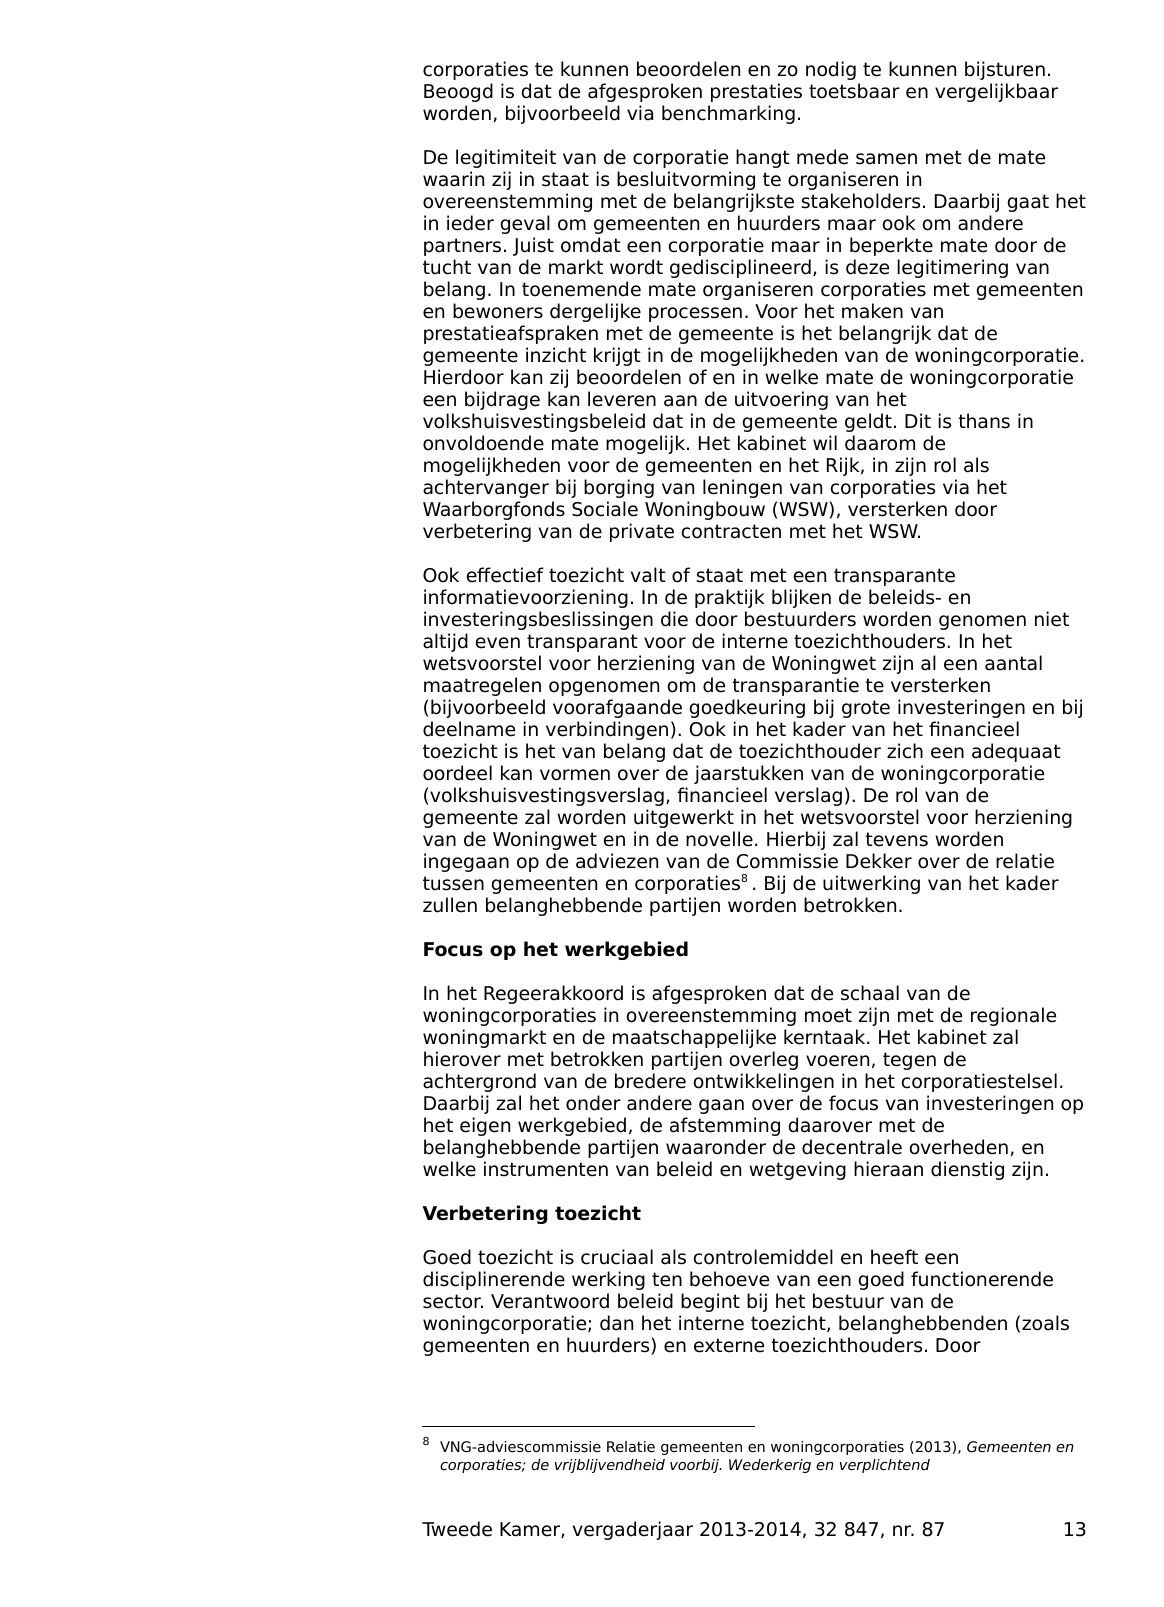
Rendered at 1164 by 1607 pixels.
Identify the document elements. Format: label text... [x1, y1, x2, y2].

text De legitimiteit van de corporatie hangt mede samen met de mate waarin zij in staat is besluitvorming te organiseren in overeenstemming met de belangrijkste stakeholders. Daarbij gaat het in ieder geval om gemeenten en huurders maar ook om andere partners. Juist omdat een corporatie maar in beperkte mate door de tucht van de markt wordt gedisciplineerd, is deze legitimering van belang. In toenemende mate organiseren corporaties met gemeenten en bewoners dergelijke processen. Voor het maken van prestatieafspraken met de gemeente is het belangrijk dat de gemeente inzicht krijgt in de mogelijkheden van de woningcorporatie. Hierdoor kan zij beoordelen of en in welke mate de woningcorporatie een bijdrage kan leveren aan de uitvoering van het volkshuisvestingsbeleid dat in de gemeente geldt. Dit is thans in onvoldoende mate mogelijk. Het kabinet wil daarom de mogelijkheden voor de gemeenten en het Rijk, in zijn rol als achtervanger bij borging van leningen van corporaties via het Waarborgfonds Sociale Woningbouw (WSW), versterken door verbetering van de private contracten met het WSW. [422, 147, 1087, 543]
subtitle Verbetering toezicht [422, 1203, 1087, 1225]
text In het Regeerakkoord is afgesproken dat de schaal van de woningcorporaties in overeenstemming moet zijn met de regionale woningmarkt en de maatschappelijke kerntaak. Het kabinet zal hierover met betrokken partijen overleg voeren, tegen de achtergrond van de bredere ontwikkelingen in het corporatiestelsel. Daarbij zal het onder andere gaan over de focus van investeringen op het eigen werkgebied, de afstemming daarover met de belanghebbende partijen waaronder de decentrale overheden, en welke instrumenten van beleid en wetgeving hieraan dienstig zijn. [422, 983, 1087, 1181]
text Ook effectief toezicht valt of staat met een transparante informatievoorziening. In de praktijk blijken de beleids- en investeringsbeslissingen die door bestuurders worden genomen niet altijd even transparant voor de interne toezichthouders. In het wetsvoorstel voor herziening van de Woningwet zijn al een aantal maatregelen opgenomen om de transparantie te versterken (bijvoorbeeld voorafgaande goedkeuring bij grote investeringen en bij deelname in verbindingen). Ook in het kader van het financieel toezicht is het van belang dat de toezichthouder zich een adequaat oordeel kan vormen over de jaarstukken van de woningcorporatie (volkshuisvestingsverslag, financieel verslag). De rol van de gemeente zal worden uitgewerkt in het wetsvoorstel voor herziening van de Woningwet en in de novelle. Hierbij zal tevens worden ingegaan op de adviezen van de Commissie Dekker over de relatie tussen gemeenten en corporaties. Bij de uitwerking van het kader zullen belanghebbende partijen worden betrokken. [422, 565, 1087, 917]
text VNG-adviescommissie Relatie gemeenten en woningcorporaties (2013), Gemeenten en corporaties; de vrijblijvendheid voorbij. Wederkerig en verplichtend [422, 1435, 1087, 1474]
text corporaties te kunnen beoordelen en zo nodig te kunnen bijsturen. Beoogd is dat de afgesproken prestaties toetsbaar en vergelijkbaar worden, bijvoorbeeld via benchmarking. [422, 59, 1087, 125]
subtitle Focus op het werkgebied [422, 939, 1087, 961]
text Goed toezicht is cruciaal als controlemiddel en heeft een disciplinerende werking ten behoeve van een goed functionerende sector. Verantwoord beleid begint bij het bestuur van de woningcorporatie; dan het interne toezicht, belanghebbenden (zoals gemeenten en huurders) en externe toezichthouders. Door [422, 1247, 1087, 1357]
